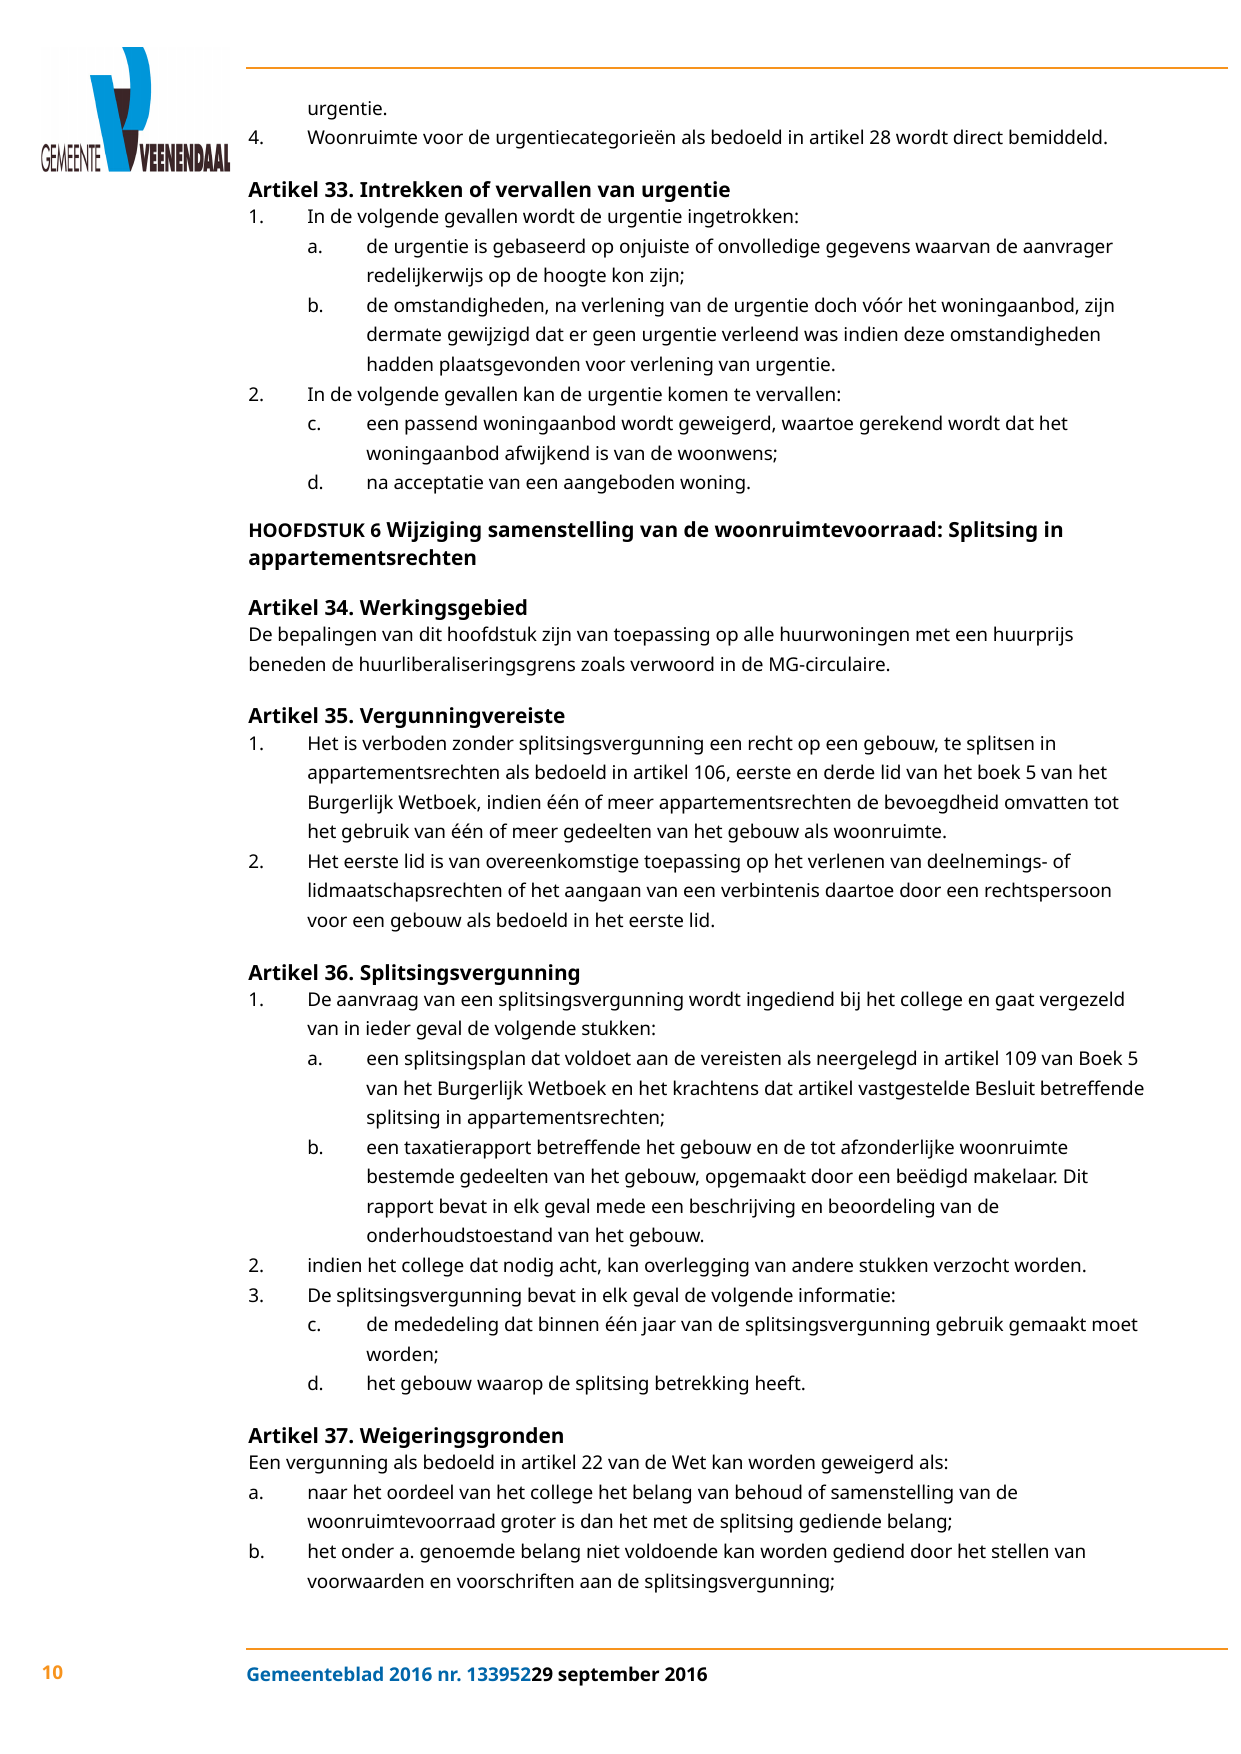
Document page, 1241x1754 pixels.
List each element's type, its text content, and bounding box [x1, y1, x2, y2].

list de urgentie is gebaseerd op onjuiste of onvolledige gegevens waarvan de aanvrager redelijkerwijs op de hoogte kon zijn; [307, 233, 1152, 288]
list De aanvraag van een splitsingsvergunning wordt ingediend bij het college en gaat vergezeld van in ieder geval de volgende stukken: [248, 986, 1152, 1041]
list indien het college dat nodig acht, kan overlegging van andere stukken verzocht worden. [248, 1252, 1152, 1278]
list het gebouw waarop de splitsing betrekking heeft. [307, 1371, 1152, 1396]
text Artikel 37. Weigeringsgronden [248, 1421, 1152, 1449]
list In de volgende gevallen wordt de urgentie ingetrokken: [248, 203, 1152, 229]
list een splitsingsplan dat voldoet aan de vereisten als neergelegd in artikel 109 van Boek 5 van het Burgerlijk Wetboek en het krachtens dat artikel vastgestelde Besluit betreffende splitsing in appartementsrechten; [307, 1045, 1152, 1130]
list de mededeling dat binnen één jaar van de splitsingsvergunning gebruik gemaakt moet worden; [307, 1311, 1152, 1367]
picture [41, 47, 130, 172]
picture [123, 47, 231, 172]
list een passend woningaanbod wordt geweigerd, waartoe gerekend wordt dat het woningaanbod afwijkend is van de woonwens; [307, 410, 1152, 466]
text Artikel 34. Werkingsgebied [248, 593, 1152, 621]
list de omstandigheden, na verlening van de urgentie doch vóór het woningaanbod, zijn dermate gewijzigd dat er geen urgentie verleend was indien deze omstandigheden hadden plaatsgevonden voor verlening van urgentie. [307, 292, 1152, 377]
list Het is verboden zonder splitsingsvergunning een recht op een gebouw, te splitsen in appartementsrechten als bedoeld in artikel 106, eerste en derde lid van het boek 5 van het Burgerlijk Wetboek, indien één of meer appartementsrechten de bevoegdheid omvatten tot het gebruik van één of meer gedeelten van het gebouw als woonruimte. [248, 730, 1152, 844]
text De bepalingen van dit hoofdstuk zijn van toepassing op alle huurwoningen met een huurprijs beneden de huurliberaliseringsgrens zoals verwoord in de MG-circulaire. [248, 621, 1152, 677]
list Woonruimte voor de urgentiecategorieën als bedoeld in artikel 28 wordt direct bemiddeld. [248, 124, 1152, 150]
text HOOFDSTUK 6 Wijziging samenstelling van de woonruimtevoorraad: Splitsing in appartementsrechten [248, 515, 1152, 572]
list na acceptatie van een aangeboden woning. [307, 469, 1152, 495]
list Het eerste lid is van overeenkomstige toepassing op het verlenen van deelnemings- of lidmaatschapsrechten of het aangaan van een verbintenis daartoe door een rechtspersoon voor een gebouw als bedoeld in het eerste lid. [248, 848, 1152, 933]
text Artikel 33. Intrekken of vervallen van urgentie [248, 175, 1152, 203]
list In de volgende gevallen kan de urgentie komen te vervallen: [248, 381, 1152, 406]
list een taxatierapport betreffende het gebouw en de tot afzonderlijke woonruimte bestemde gedeelten van het gebouw, opgemaakt door een beëdigd makelaar. Dit rapport bevat in elk geval mede een beschrijving en beoordeling van de onderhoudstoestand van het gebouw. [307, 1134, 1152, 1248]
text Een vergunning als bedoeld in artikel 22 van de Wet kan worden geweigerd als: [248, 1449, 1152, 1475]
list het onder a. genoemde belang niet voldoende kan worden gediend door het stellen van voorwaarden en voorschriften aan de splitsingsvergunning; [248, 1538, 1152, 1593]
text Artikel 35. Vergunningvereiste [248, 701, 1152, 730]
list naar het oordeel van het college het belang van behoud of samenstelling van de woonruimtevoorraad groter is dan het met de splitsing gediende belang; [248, 1479, 1152, 1534]
list urgentie. [248, 95, 1152, 121]
list De splitsingsvergunning bevat in elk geval de volgende informatie: [248, 1282, 1152, 1308]
text Artikel 36. Splitsingsvergunning [248, 958, 1152, 986]
